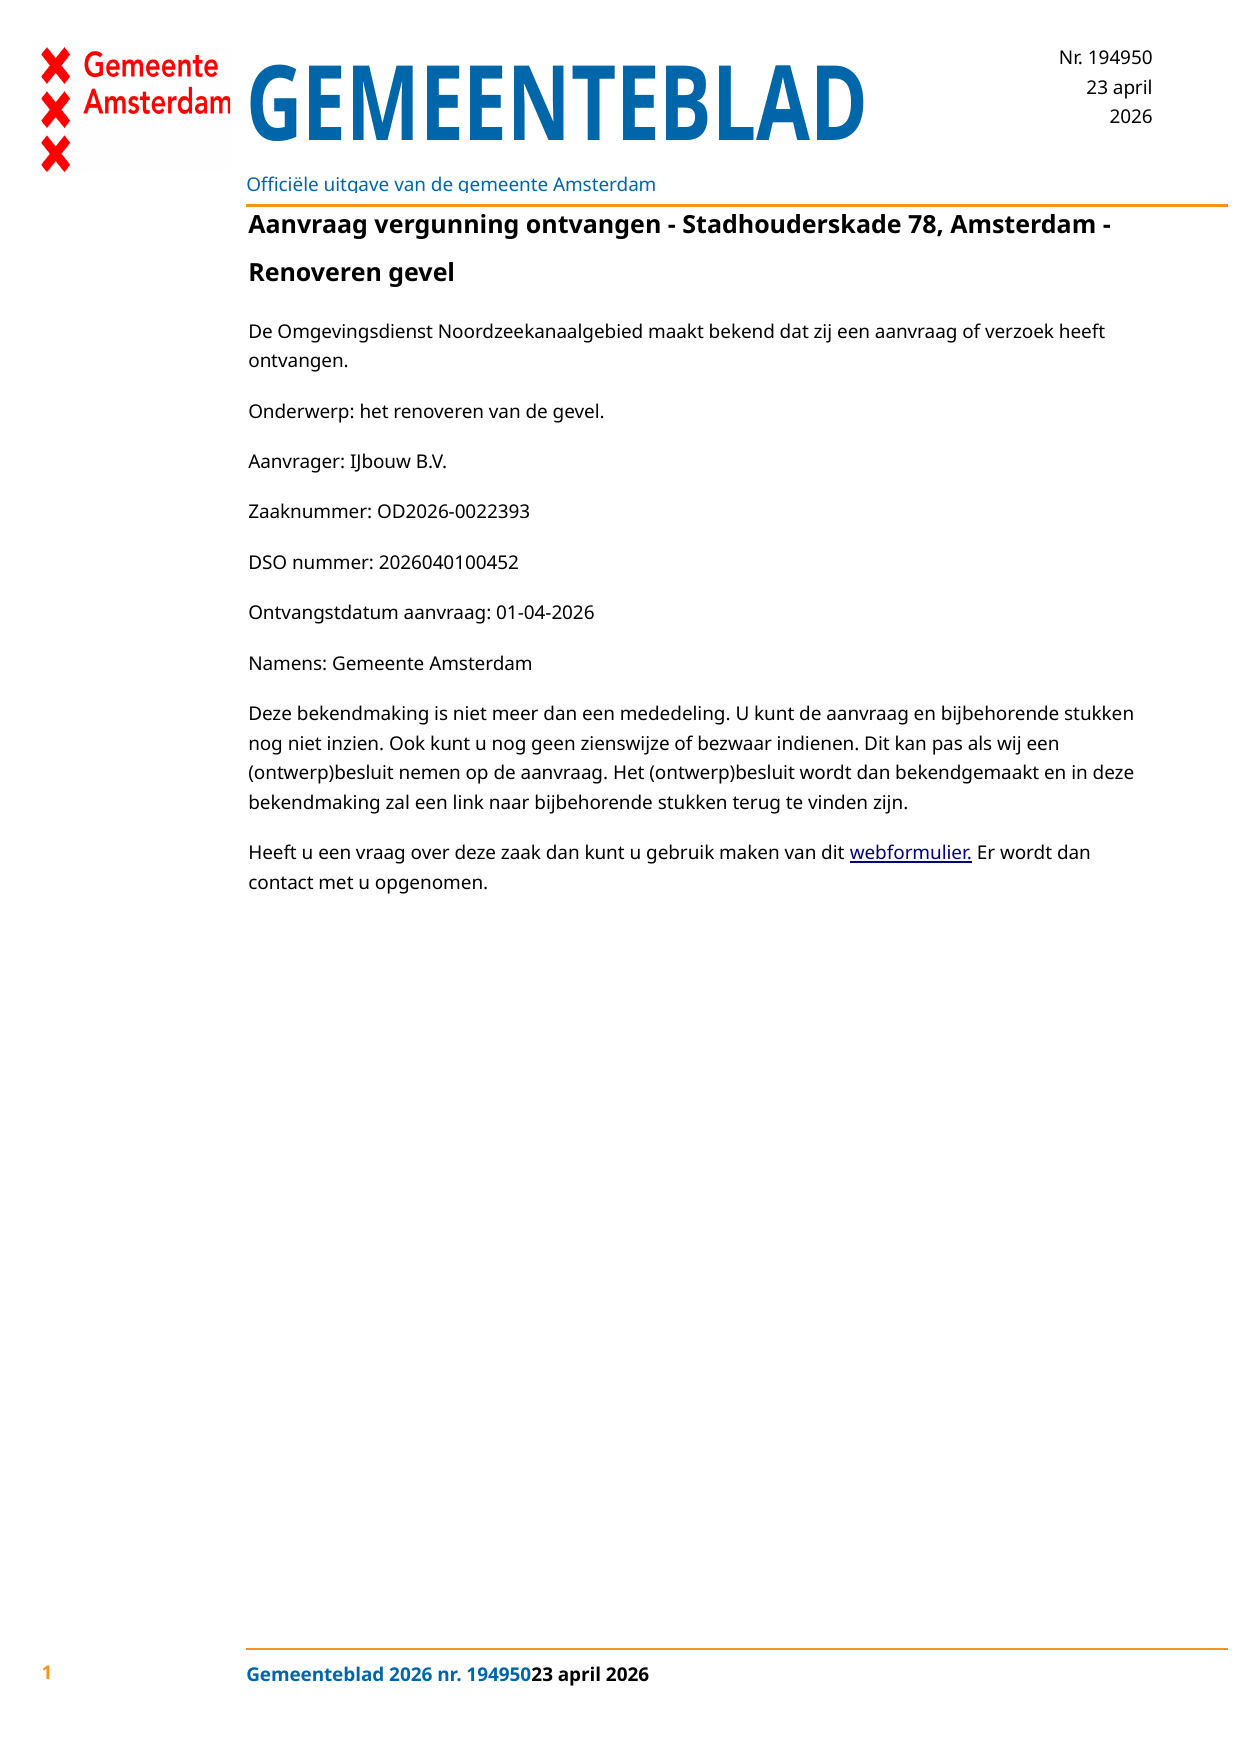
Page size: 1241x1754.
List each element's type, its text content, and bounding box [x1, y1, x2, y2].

text De Omgevingsdienst Noordzeekanaalgebied maakt bekend dat zij een aanvraag of verzoek heeft ontvangen. [248, 318, 1152, 373]
text Namens: Gemeente Amsterdam [248, 650, 1152, 676]
text Deze bekendmaking is niet meer dan een mededeling. U kunt de aanvraag en bijbehorende stukken nog niet inzien. Ook kunt u nog geen zienswijze of bezwaar indienen. Dit kan pas als wij een (ontwerp)besluit nemen op de aanvraag. Het (ontwerp)besluit wordt dan bekendgemaakt en in deze bekendmaking zal een link naar bijbehorende stukken terug te vinden zijn. [248, 700, 1152, 815]
text Ontvangstdatum aanvraag: 01-04-2026 [248, 599, 1152, 625]
picture [41, 47, 231, 172]
text DSO nummer: 2026040100452 [248, 549, 1152, 575]
text Onderwerp: het renoveren van de gevel. [248, 398, 1152, 424]
text Aanvraag vergunning ontvangen - Stadhouderskade 78, Amsterdam - Renoveren gevel [248, 207, 1152, 288]
text Zaaknummer: OD2026-0022393 [248, 499, 1152, 524]
text Heeft u een vraag over deze zaak dan kunt u gebruik maken van dit webformulier. Er wordt dan contact met u opgenomen. [248, 839, 1152, 895]
text Aanvrager: IJbouw B.V. [248, 448, 1152, 474]
